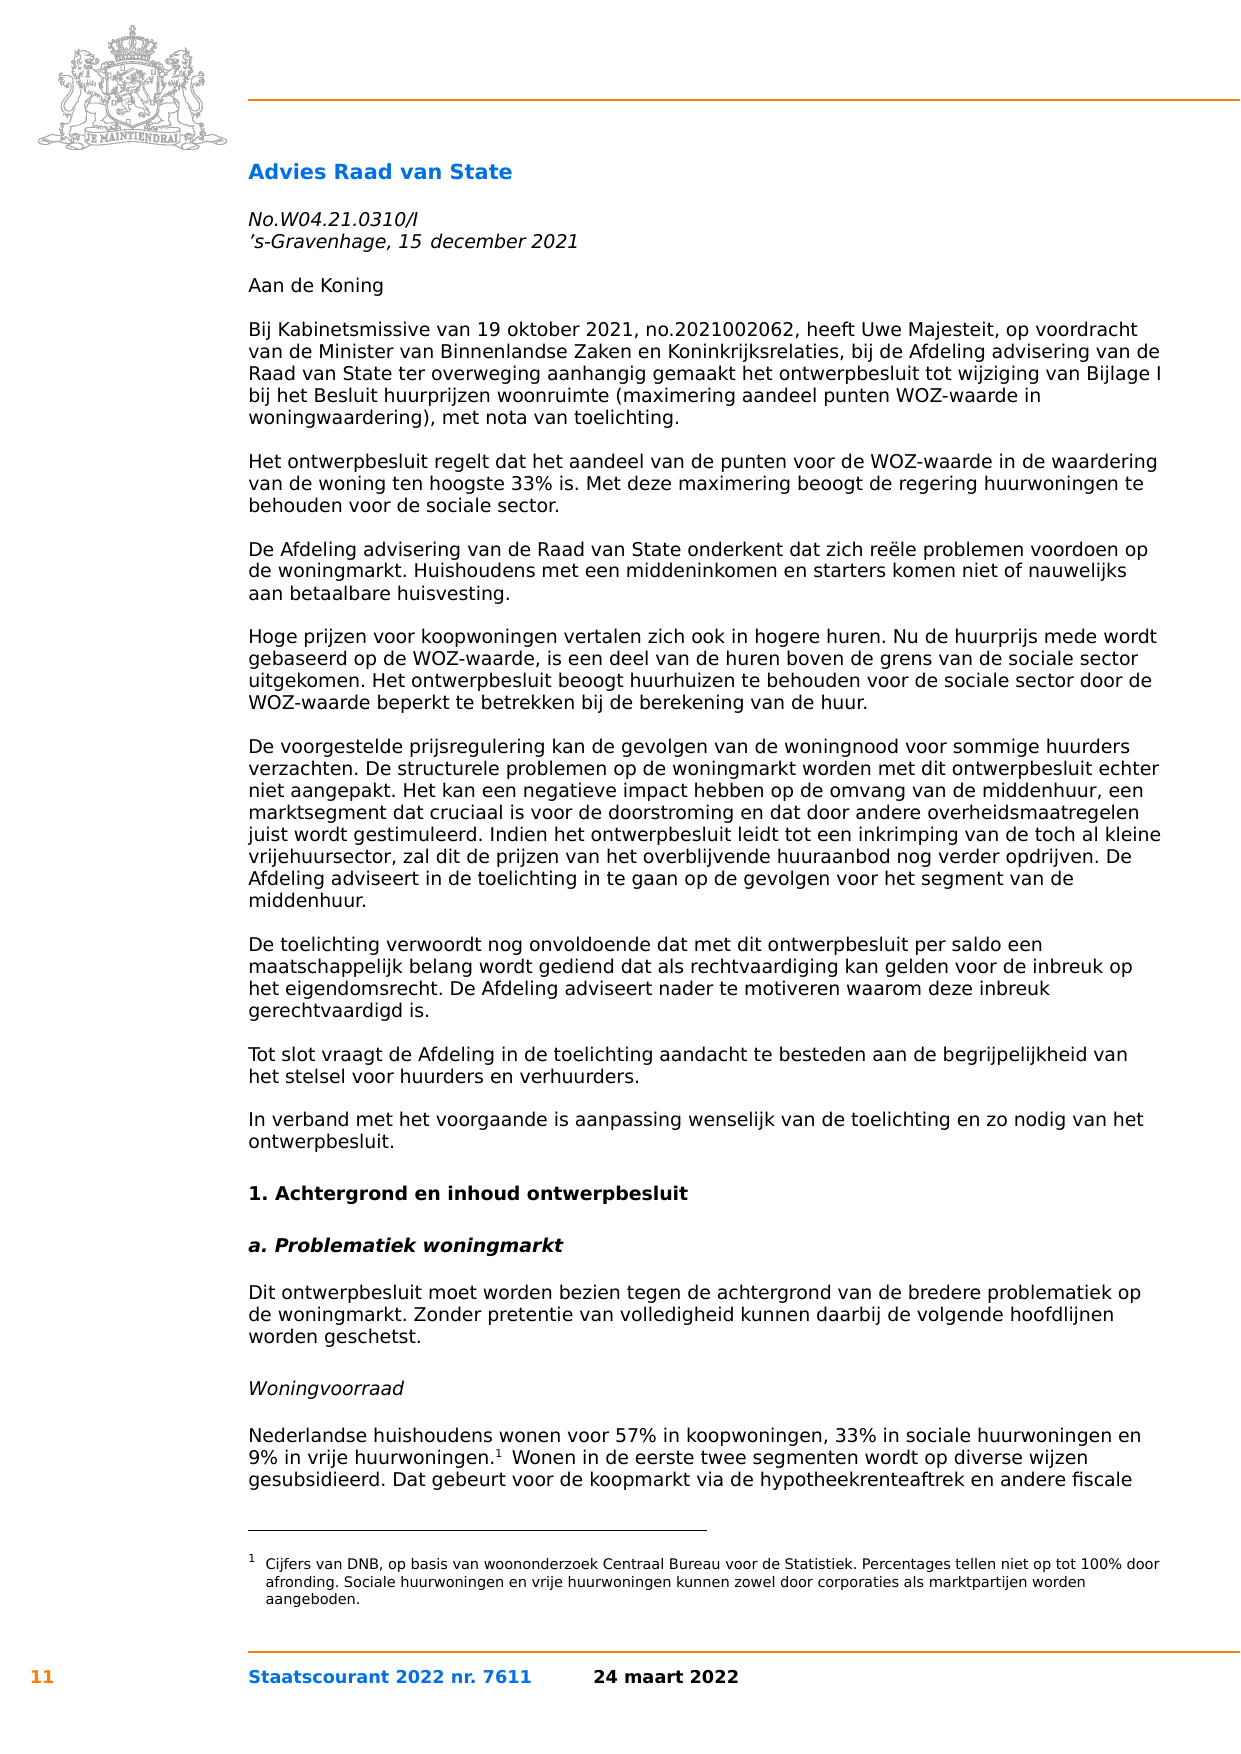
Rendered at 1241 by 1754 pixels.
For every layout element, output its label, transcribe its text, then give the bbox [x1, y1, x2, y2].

text Nederlandse huishoudens wonen voor 57% in koopwoningen, 33% in sociale huurwoningen en 9% in vrije huurwoningen. Wonen in de eerste twee segmenten wordt op diverse wijzen gesubsidieerd. Dat gebeurt voor de koopmarkt via de hypotheekrenteaftrek en andere fiscale [248, 1425, 1163, 1491]
text De voorgestelde prijsregulering kan de gevolgen van de woningnood voor sommige huurders verzachten. De structurele problemen op de woningmarkt worden met dit ontwerpbesluit echter niet aangepakt. Het kan een negatieve impact hebben op de omvang van de middenhuur, een marktsegment dat cruciaal is voor de doorstroming en dat door andere overheidsmaatregelen juist wordt gestimuleerd. Indien het ontwerpbesluit leidt tot een inkrimping van de toch al kleine vrijehuursector, zal dit de prijzen van het overblijvende huuraanbod nog verder opdrijven. De Afdeling adviseert in de toelichting in te gaan op de gevolgen voor het segment van de middenhuur. [248, 736, 1163, 912]
subtitle Woningvoorraad [248, 1378, 1163, 1400]
text No.W04.21.0310/I [248, 209, 1163, 231]
text In verband met het voorgaande is aanpassing wenselijk van de toelichting en zo nodig van het ontwerpbesluit. [248, 1109, 1163, 1153]
text Het ontwerpbesluit regelt dat het aandeel van de punten voor de WOZ-waarde in de waardering van de woning ten hoogste 33% is. Met deze maximering beoogt de regering huurwoningen te behouden voor de sociale sector. [248, 451, 1163, 517]
text Bij Kabinetsmissive van 19 oktober 2021, no.2021002062, heeft Uwe Majesteit, op voordracht van de Minister van Binnenlandse Zaken en Koninkrijksrelaties, bij de Afdeling advisering van de Raad van State ter overweging aanhangig gemaakt het ontwerpbesluit tot wijziging van Bijlage I bij het Besluit huurprijzen woonruimte (maximering aandeel punten WOZ-waarde in woningwaardering), met nota van toelichting. [248, 319, 1163, 429]
text Aan de Koning [248, 275, 1163, 297]
text Cijfers van DNB, op basis van woononderzoek Centraal Bureau voor de Statistiek. Percentages tellen niet op tot 100% door afronding. Sociale huurwoningen en vrije huurwoningen kunnen zowel door corporaties als marktpartijen worden aangeboden. [248, 1552, 1163, 1608]
subtitle a. Problematiek woningmarkt [248, 1235, 1163, 1257]
text ’s-Gravenhage, 15 december 2021 [248, 231, 1163, 253]
text Tot slot vraagt de Afdeling in de toelichting aandacht te besteden aan de begrijpelijkheid van het stelsel voor huurders en verhuurders. [248, 1043, 1163, 1087]
subtitle Advies Raad van State [248, 160, 1163, 184]
picture [38, 25, 227, 150]
text De Afdeling advisering van de Raad van State onderkent dat zich reële problemen voordoen op de woningmarkt. Huishoudens met een middeninkomen en starters komen niet of nauwelijks aan betaalbare huisvesting. [248, 538, 1163, 604]
text De toelichting verwoordt nog onvoldoende dat met dit ontwerpbesluit per saldo een maatschappelijk belang wordt gediend dat als rechtvaardiging kan gelden voor de inbreuk op het eigendomsrecht. De Afdeling adviseert nader te motiveren waarom deze inbreuk gerechtvaardigd is. [248, 934, 1163, 1022]
subtitle 1. Achtergrond en inhoud ontwerpbesluit [248, 1183, 1163, 1205]
text Dit ontwerpbesluit moet worden bezien tegen de achtergrond van de bredere problematiek op de woningmarkt. Zonder pretentie van volledigheid kunnen daarbij de volgende hoofdlijnen worden geschetst. [248, 1282, 1163, 1348]
text Hoge prijzen voor koopwoningen vertalen zich ook in hogere huren. Nu de huurprijs mede wordt gebaseerd op de WOZ-waarde, is een deel van de huren boven de grens van de sociale sector uitgekomen. Het ontwerpbesluit beoogt huurhuizen te behouden voor de sociale sector door de WOZ-waarde beperkt te betrekken bij de berekening van de huur. [248, 626, 1163, 714]
